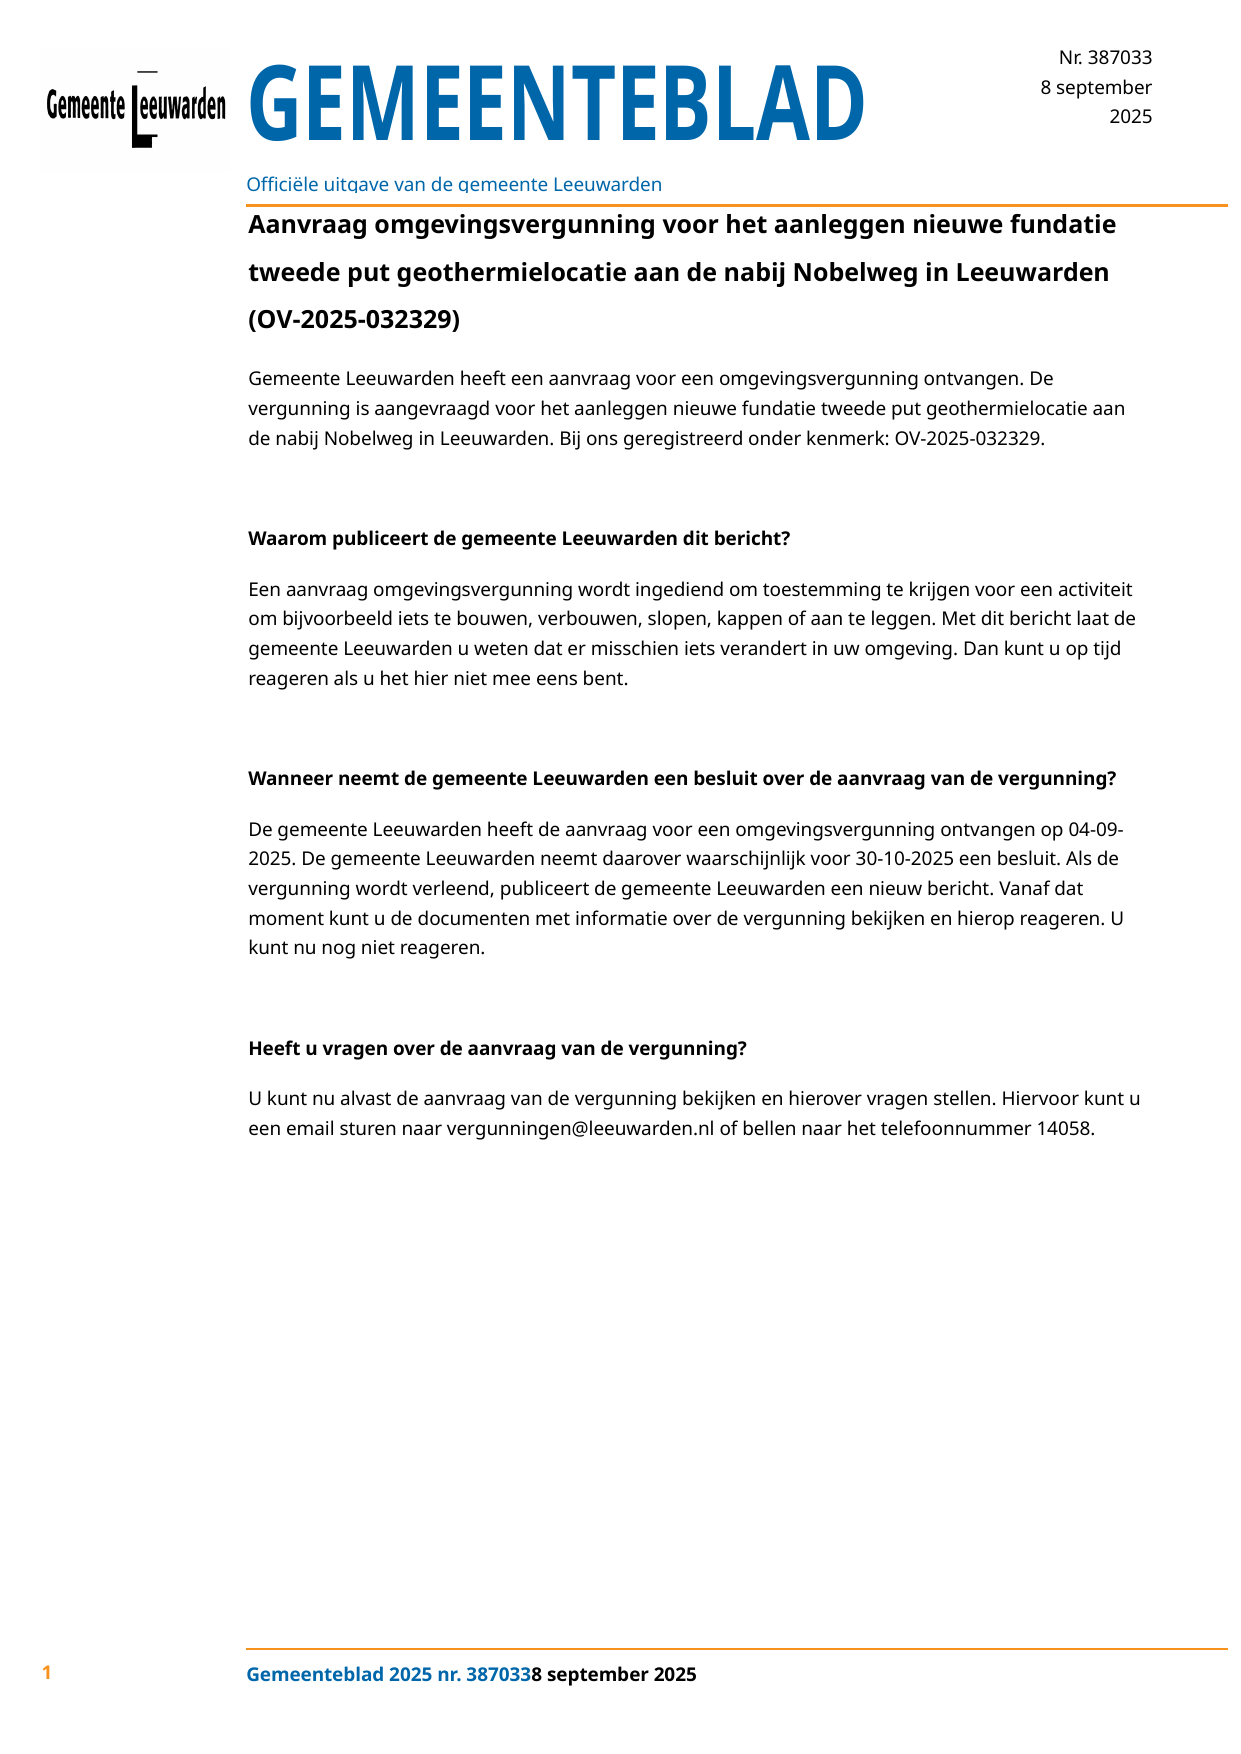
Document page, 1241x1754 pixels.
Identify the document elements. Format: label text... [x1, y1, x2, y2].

text Aanvraag omgevingsvergunning voor het aanleggen nieuwe fundatie tweede put geothermielocatie aan de nabij Nobelweg in Leeuwarden (OV-2025-032329) [248, 207, 1152, 336]
text De gemeente Leeuwarden heeft de aanvraag voor een omgevingsvergunning ontvangen op 04-09-2025. De gemeente Leeuwarden neemt daarover waarschijnlijk voor 30-10-2025 een besluit. Als de vergunning wordt verleend, publiceert de gemeente Leeuwarden een nieuw bericht. Vanaf dat moment kunt u de documenten met informatie over de vergunning bekijken en hierop reageren. U kunt nu nog niet reageren. [248, 816, 1152, 960]
text Een aanvraag omgevingsvergunning wordt ingediend om toestemming te krijgen voor een activiteit om bijvoorbeeld iets te bouwen, verbouwen, slopen, kappen of aan te leggen. Met dit bericht laat de gemeente Leeuwarden u weten dat er misschien iets verandert in uw omgeving. Dan kunt u op tijd reageren als u het hier niet mee eens bent. [248, 576, 1152, 690]
text Heeft u vragen over de aanvraag van de vergunning? [248, 1035, 1152, 1061]
text Waarom publiceert de gemeente Leeuwarden dit bericht? [248, 526, 1152, 551]
text Gemeente Leeuwarden heeft een aanvraag voor een omgevingsvergunning ontvangen. De vergunning is aangevraagd voor het aanleggen nieuwe fundatie tweede put geothermielocatie aan de nabij Nobelweg in Leeuwarden. Bij ons geregistreerd onder kenmerk: OV-2025-032329. [248, 366, 1152, 450]
text Wanneer neemt de gemeente Leeuwarden een besluit over de aanvraag van de vergunning? [248, 766, 1152, 791]
text U kunt nu alvast de aanvraag van de vergunning bekijken en hierover vragen stellen. Hiervoor kunt u een email sturen naar vergunningen@leeuwarden.nl of bellen naar het telefoonnummer 14058. [248, 1086, 1152, 1141]
picture [41, 47, 231, 172]
